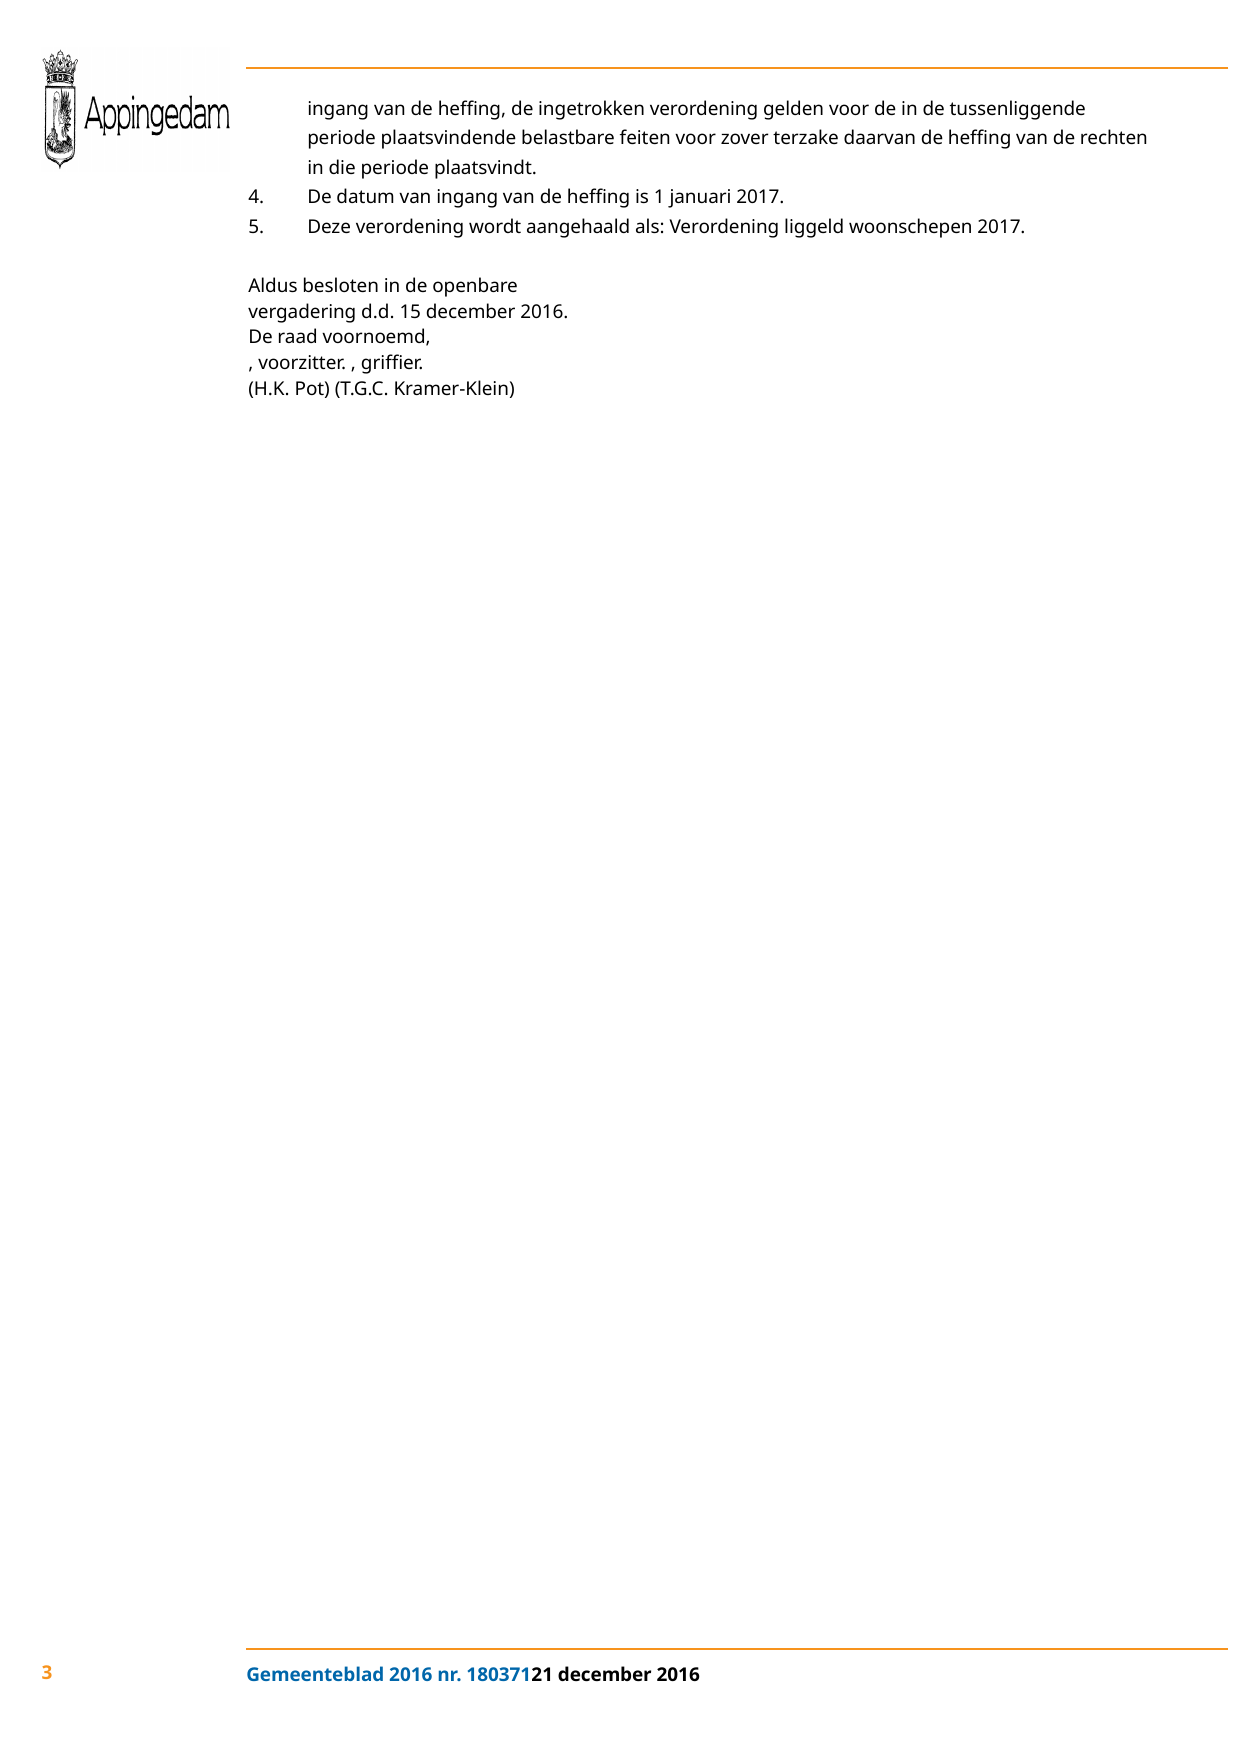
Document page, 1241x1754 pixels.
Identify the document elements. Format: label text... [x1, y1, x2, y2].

text (H.K. Pot) (T.G.C. Kramer-Klein) [248, 375, 1152, 401]
text Aldus besloten in de openbare [248, 272, 1152, 298]
text vergadering d.d. 15 december 2016. [248, 298, 1152, 324]
text De raad voornoemd, [248, 324, 1152, 349]
list Deze verordening wordt aangehaald als: Verordening liggeld woonschepen 2017. [248, 213, 1152, 239]
text , voorzitter. , griffier. [248, 349, 1152, 375]
list De datum van ingang van de heffing is 1 januari 2017. [248, 183, 1152, 209]
picture [41, 47, 231, 172]
list ingang van de heffing, de ingetrokken verordening gelden voor de in de tussenliggende periode plaatsvindende belastbare feiten voor zover terzake daarvan de heffing van de rechten in die periode plaatsvindt. [248, 95, 1152, 180]
